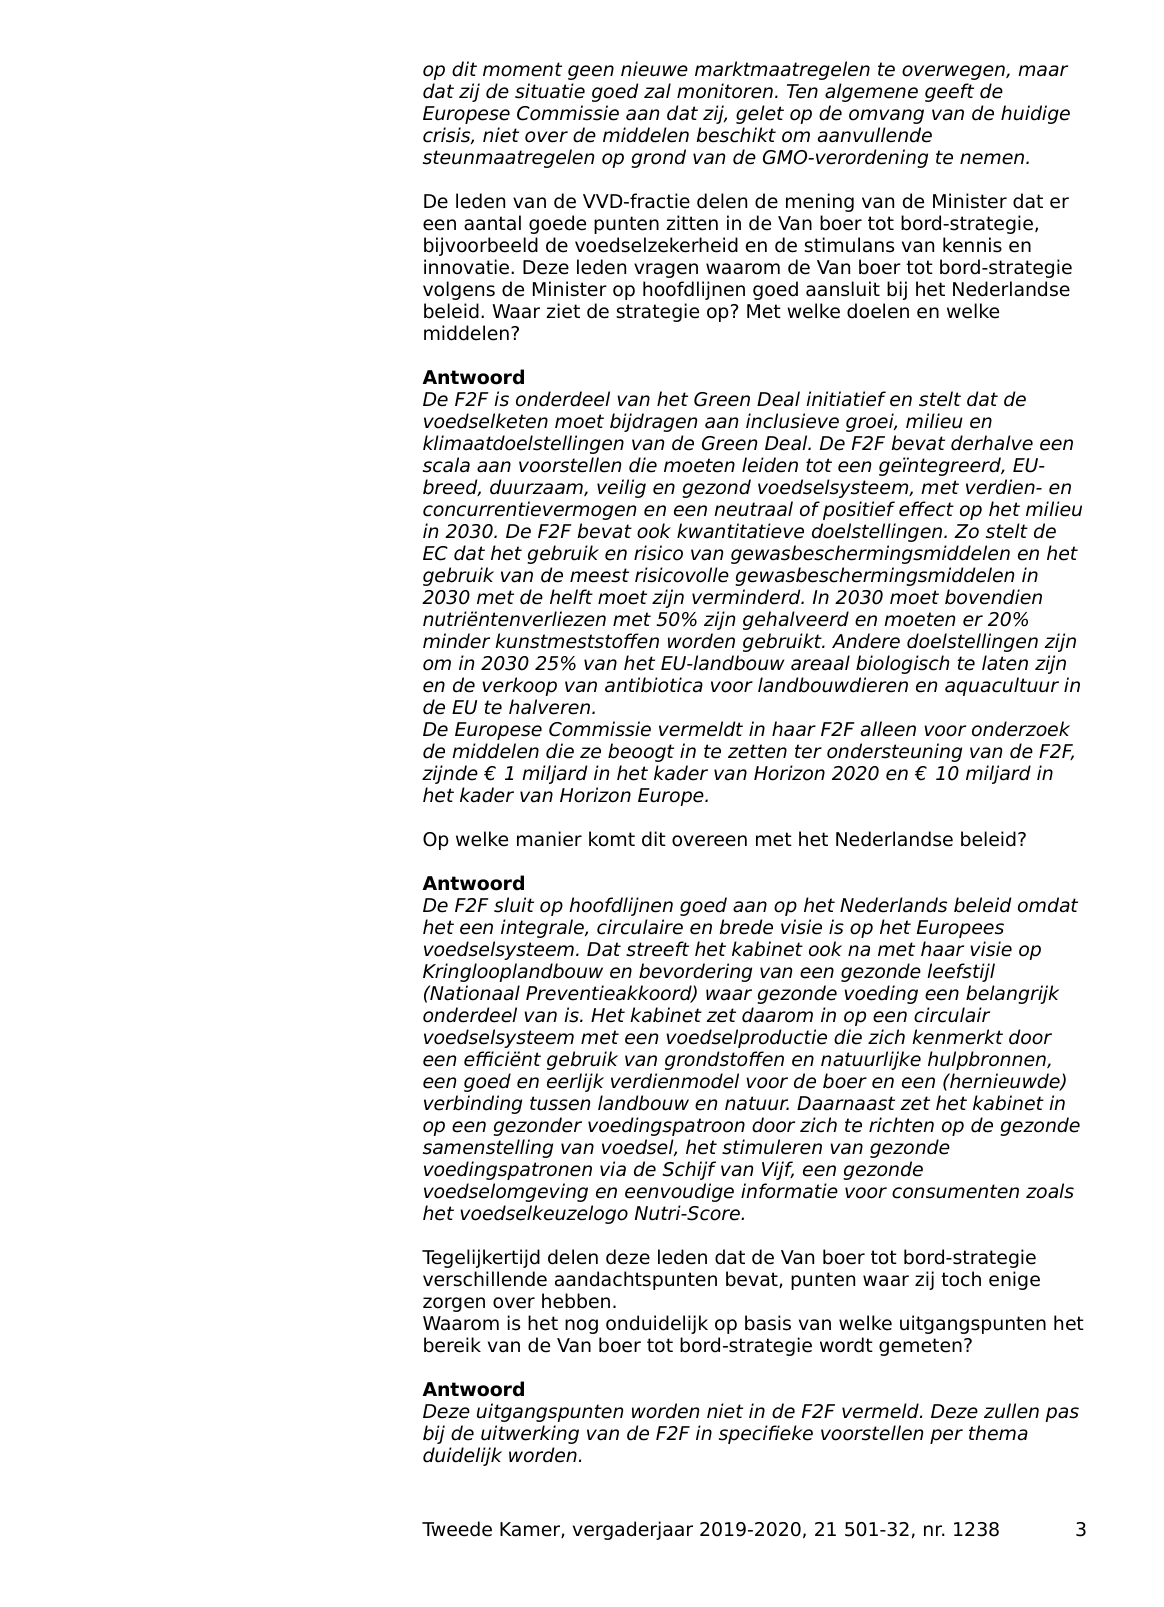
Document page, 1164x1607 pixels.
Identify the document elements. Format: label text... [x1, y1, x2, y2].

text Deze uitgangspunten worden niet in de F2F vermeld. Deze zullen pas bij de uitwerking van de F2F in specifieke voorstellen per thema duidelijk worden. [422, 1401, 1087, 1467]
text De Europese Commissie vermeldt in haar F2F alleen voor onderzoek de middelen die ze beoogt in te zetten ter ondersteuning van de F2F, zijnde € 1 miljard in het kader van Horizon 2020 en € 10 miljard in het kader van Horizon Europe. [422, 719, 1087, 807]
text Antwoord [422, 367, 1087, 389]
text Tegelijkertijd delen deze leden dat de Van boer tot bord-strategie verschillende aandachtspunten bevat, punten waar zij toch enige zorgen over hebben. [422, 1247, 1087, 1313]
text Antwoord [422, 1379, 1087, 1401]
text De F2F sluit op hoofdlijnen goed aan op het Nederlands beleid omdat het een integrale, circulaire en brede visie is op het Europees voedselsysteem. Dat streeft het kabinet ook na met haar visie op Kringlooplandbouw en bevordering van een gezonde leefstijl (Nationaal Preventieakkoord) waar gezonde voeding een belangrijk onderdeel van is. Het kabinet zet daarom in op een circulair voedselsysteem met een voedselproductie die zich kenmerkt door een efficiënt gebruik van grondstoffen en natuurlijke hulpbronnen, een goed en eerlijk verdienmodel voor de boer en een (hernieuwde) verbinding tussen landbouw en natuur. Daarnaast zet het kabinet in op een gezonder voedingspatroon door zich te richten op de gezonde samenstelling van voedsel, het stimuleren van gezonde voedingspatronen via de Schijf van Vijf, een gezonde voedselomgeving en eenvoudige informatie voor consumenten zoals het voedselkeuzelogo Nutri-Score. [422, 895, 1087, 1225]
text De leden van de VVD-fractie delen de mening van de Minister dat er een aantal goede punten zitten in de Van boer tot bord-strategie, bijvoorbeeld de voedselzekerheid en de stimulans van kennis en innovatie. Deze leden vragen waarom de Van boer tot bord-strategie volgens de Minister op hoofdlijnen goed aansluit bij het Nederlandse beleid. Waar ziet de strategie op? Met welke doelen en welke middelen? [422, 191, 1087, 345]
text Op welke manier komt dit overeen met het Nederlandse beleid? [422, 829, 1087, 851]
text De F2F is onderdeel van het Green Deal initiatief en stelt dat de voedselketen moet bijdragen aan inclusieve groei, milieu en klimaatdoelstellingen van de Green Deal. De F2F bevat derhalve een scala aan voorstellen die moeten leiden tot een geïntegreerd, EU-breed, duurzaam, veilig en gezond voedselsysteem, met verdien- en concurrentievermogen en een neutraal of positief effect op het milieu in 2030. De F2F bevat ook kwantitatieve doelstellingen. Zo stelt de EC dat het gebruik en risico van gewasbeschermingsmiddelen en het gebruik van de meest risicovolle gewasbeschermingsmiddelen in 2030 met de helft moet zijn verminderd. In 2030 moet bovendien nutriëntenverliezen met 50% zijn gehalveerd en moeten er 20% minder kunstmeststoffen worden gebruikt. Andere doelstellingen zijn om in 2030 25% van het EU-landbouw areaal biologisch te laten zijn en de verkoop van antibiotica voor landbouwdieren en aquacultuur in de EU te halveren. [422, 389, 1087, 719]
text Waarom is het nog onduidelijk op basis van welke uitgangspunten het bereik van de Van boer tot bord-strategie wordt gemeten? [422, 1313, 1087, 1357]
text op dit moment geen nieuwe marktmaatregelen te overwegen, maar dat zij de situatie goed zal monitoren. Ten algemene geeft de Europese Commissie aan dat zij, gelet op de omvang van de huidige crisis, niet over de middelen beschikt om aanvullende steunmaatregelen op grond van de GMO-verordening te nemen. [422, 59, 1087, 169]
text Antwoord [422, 873, 1087, 895]
